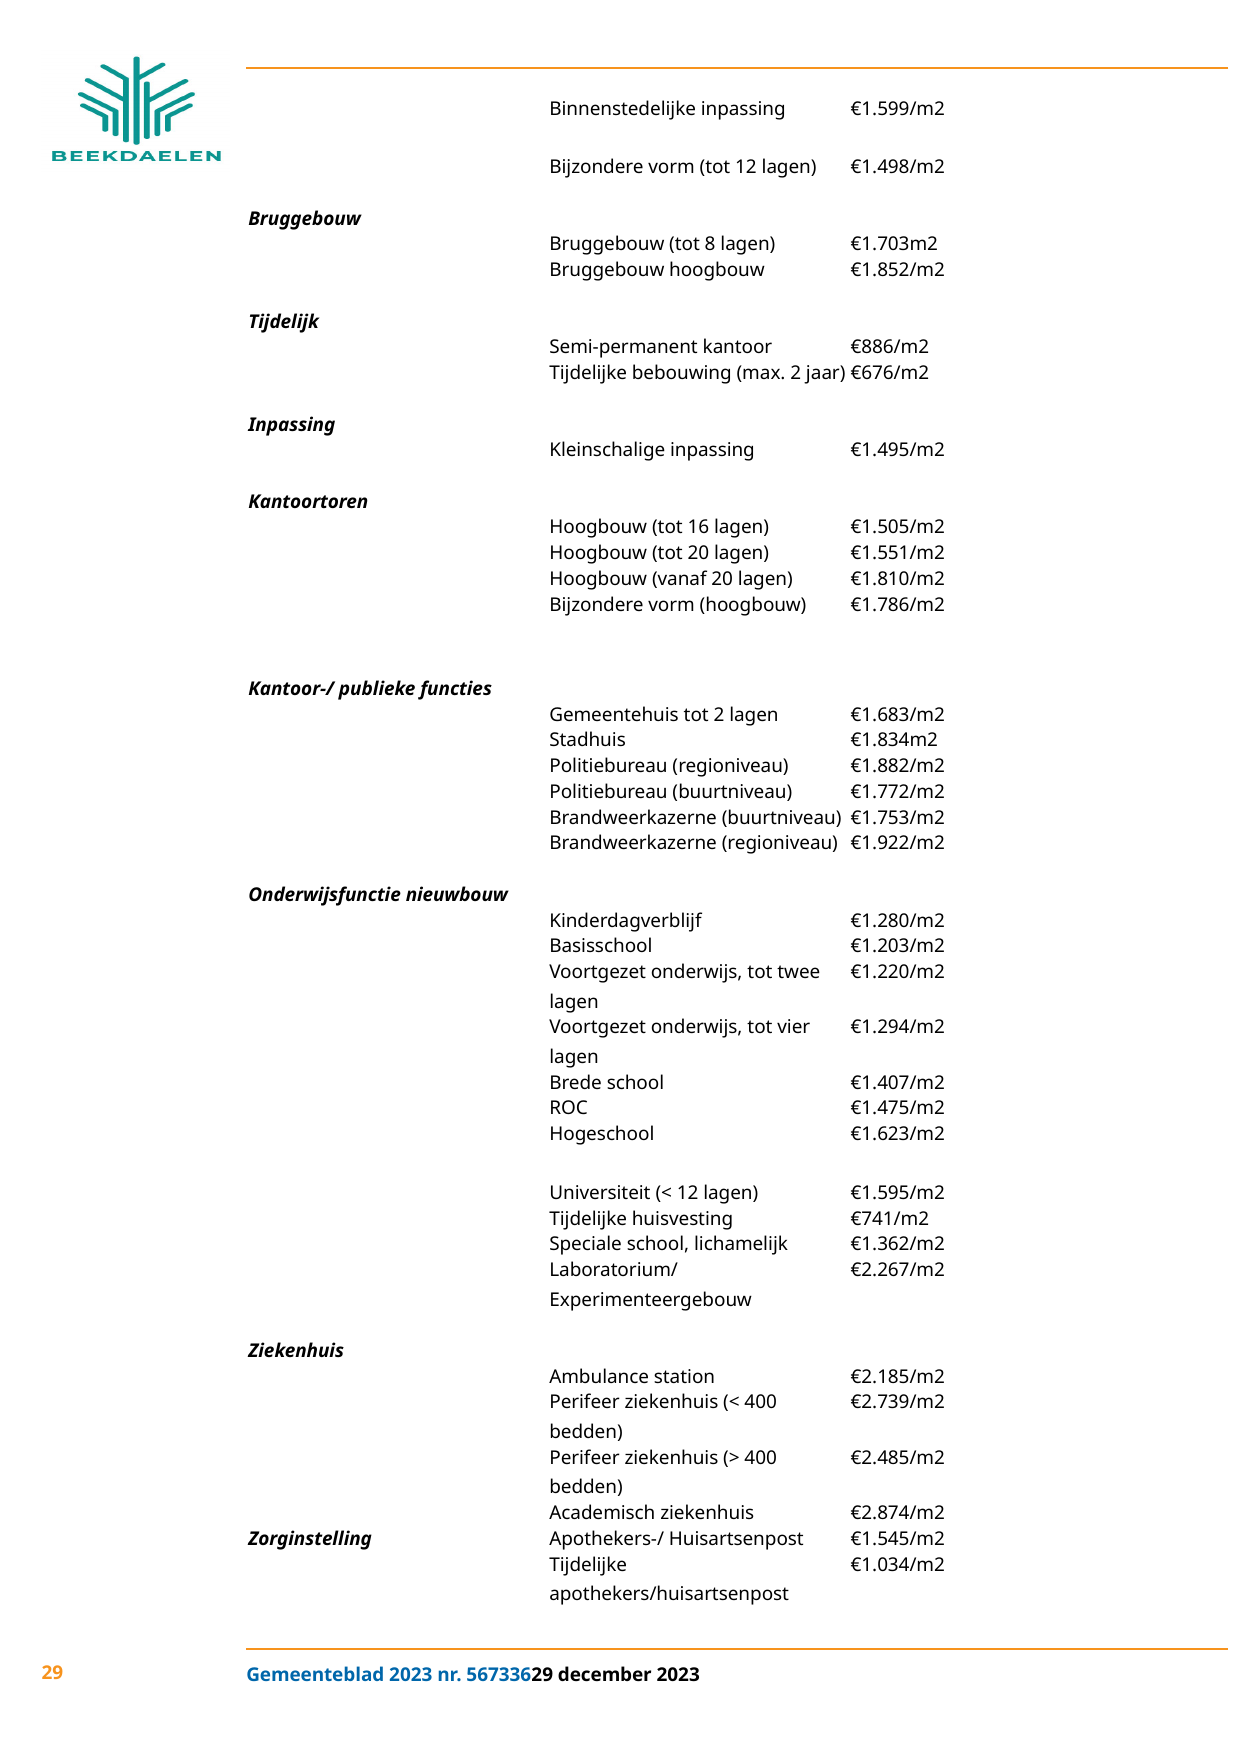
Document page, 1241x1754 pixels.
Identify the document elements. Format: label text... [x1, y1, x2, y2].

table_cell Bruggebouw hoogbouw [549, 256, 850, 282]
table_cell [248, 1014, 549, 1069]
table_cell Apothekers-/ Huisartsenpost [549, 1525, 850, 1551]
table_cell [549, 411, 850, 436]
table_cell [248, 1205, 549, 1230]
table_cell Zorginstelling [248, 1525, 549, 1551]
table_cell Brandweerkazerne (buurtniveau) [549, 804, 850, 829]
table_cell [549, 675, 850, 701]
table_cell €1.852/m2 [850, 256, 1152, 282]
table_cell ROC [549, 1095, 850, 1120]
table_header [248, 650, 549, 675]
table_cell Stadhuis [549, 727, 850, 752]
table_cell €1.683/m2 [850, 701, 1152, 727]
table_cell €1.623/m2 [850, 1120, 1152, 1146]
table_cell [248, 565, 549, 591]
table_cell Politiebureau (regioniveau) [549, 753, 850, 778]
table_cell €1.220/m2 [850, 958, 1152, 1013]
table_cell [248, 1230, 549, 1256]
table_cell Kantoortoren [248, 488, 549, 514]
table_cell [248, 1499, 549, 1525]
table_cell [248, 591, 549, 617]
table_cell €2.485/m2 [850, 1444, 1152, 1499]
table_cell [850, 881, 1152, 907]
table_cell [248, 1095, 549, 1120]
table_cell [850, 179, 1152, 205]
table_cell Brede school [549, 1069, 850, 1094]
table_cell [248, 256, 549, 282]
table_cell €741/m2 [850, 1205, 1152, 1230]
table_cell [549, 1337, 850, 1363]
table_cell [248, 958, 549, 1013]
table_cell €1.475/m2 [850, 1095, 1152, 1120]
table_cell [248, 1311, 549, 1337]
table_cell Tijdelijke apothekers/huisartsenpost [549, 1551, 850, 1606]
table_cell Tijdelijk [248, 308, 549, 333]
table_cell Gemeentehuis tot 2 lagen [549, 701, 850, 727]
table_cell [248, 855, 549, 881]
table_cell Speciale school, lichamelijk [549, 1230, 850, 1256]
picture [41, 47, 231, 172]
table_cell [248, 334, 549, 359]
table_cell [549, 1311, 850, 1337]
table_cell [248, 359, 549, 385]
table_cell Perifeer ziekenhuis (< 400 bedden) [549, 1389, 850, 1444]
table_cell Kleinschalige inpassing [549, 436, 850, 462]
table_cell [248, 1444, 549, 1499]
table_cell €1.703m2 [850, 231, 1152, 256]
table_cell Voortgezet onderwijs, tot twee lagen [549, 958, 850, 1013]
table_cell €1.551/m2 [850, 539, 1152, 565]
table_cell Hoogbouw (vanaf 20 lagen) [549, 565, 850, 591]
table_cell [248, 1120, 549, 1146]
table_cell Basisschool [549, 933, 850, 958]
table_cell €2.185/m2 [850, 1363, 1152, 1389]
table_cell €886/m2 [850, 334, 1152, 359]
table_cell Binnenstedelijke inpassing [549, 95, 850, 121]
table_cell Ambulance station [549, 1363, 850, 1389]
table_cell [850, 675, 1152, 701]
table_cell €1.362/m2 [850, 1230, 1152, 1256]
table_cell [549, 855, 850, 881]
table_cell €1.599/m2 [850, 95, 1152, 121]
table_cell [248, 1256, 549, 1311]
table_cell Bijzondere vorm (hoogbouw) [549, 591, 850, 617]
table_cell [248, 539, 549, 565]
table_cell [248, 701, 549, 727]
table_cell [248, 514, 549, 539]
table_cell €1.280/m2 [850, 907, 1152, 932]
table_cell [248, 1363, 549, 1389]
table_cell Laboratorium/ Experimenteergebouw [549, 1256, 850, 1311]
table_cell [850, 488, 1152, 514]
table_cell €1.753/m2 [850, 804, 1152, 829]
table_cell Semi-permanent kantoor [549, 334, 850, 359]
table_cell €2.267/m2 [850, 1256, 1152, 1311]
table_cell €1.545/m2 [850, 1525, 1152, 1551]
table_header [549, 650, 850, 675]
table_cell €1.034/m2 [850, 1551, 1152, 1606]
table_cell [549, 385, 850, 411]
table_cell €1.882/m2 [850, 753, 1152, 778]
table_cell [248, 231, 549, 256]
table_cell Tijdelijke bebouwing (max. 2 jaar) [549, 359, 850, 385]
table_cell Bruggebouw [248, 205, 549, 231]
table_cell [248, 282, 549, 308]
table_cell Kantoor-/ publieke functies [248, 675, 549, 701]
table_cell €1.294/m2 [850, 1014, 1152, 1069]
table_cell €1.505/m2 [850, 514, 1152, 539]
table_cell [248, 933, 549, 958]
table_cell [549, 488, 850, 514]
table_cell [248, 95, 549, 121]
table_cell [248, 1551, 549, 1606]
table_cell [549, 308, 850, 333]
table_cell €1.810/m2 [850, 565, 1152, 591]
table_cell Hogeschool [549, 1120, 850, 1146]
table_cell Hoogbouw (tot 20 lagen) [549, 539, 850, 565]
table_cell [248, 778, 549, 804]
table_cell Academisch ziekenhuis [549, 1499, 850, 1525]
table_cell [248, 1069, 549, 1094]
table_cell [248, 804, 549, 829]
table_cell Hoogbouw (tot 16 lagen) [549, 514, 850, 539]
table_cell Brandweerkazerne (regioniveau) [549, 830, 850, 855]
table_header €1.498/m2 [850, 154, 1152, 179]
table_header [248, 1179, 549, 1205]
table_cell Perifeer ziekenhuis (> 400 bedden) [549, 1444, 850, 1499]
table_cell [248, 385, 549, 411]
table_cell €676/m2 [850, 359, 1152, 385]
table_cell [248, 179, 549, 205]
table_header €1.595/m2 [850, 1179, 1152, 1205]
table_cell €1.495/m2 [850, 436, 1152, 462]
table_cell Onderwijsfunctie nieuwbouw [248, 881, 549, 907]
table_cell Bruggebouw (tot 8 lagen) [549, 231, 850, 256]
table_cell [850, 282, 1152, 308]
table_cell €2.739/m2 [850, 1389, 1152, 1444]
table_cell €1.786/m2 [850, 591, 1152, 617]
table_cell [549, 462, 850, 488]
table_cell Kinderdagverblijf [549, 907, 850, 932]
table_cell [248, 727, 549, 752]
table_cell €1.834m2 [850, 727, 1152, 752]
table_cell [549, 282, 850, 308]
table_cell Tijdelijke huisvesting [549, 1205, 850, 1230]
table_cell [850, 462, 1152, 488]
table_cell €1.203/m2 [850, 933, 1152, 958]
table_cell Ziekenhuis [248, 1337, 549, 1363]
table_cell [248, 1389, 549, 1444]
table_cell €1.407/m2 [850, 1069, 1152, 1094]
table_cell Politiebureau (buurtniveau) [549, 778, 850, 804]
table_cell €2.874/m2 [850, 1499, 1152, 1525]
table_cell [549, 881, 850, 907]
table_cell [850, 385, 1152, 411]
table_header [850, 650, 1152, 675]
table_cell Voortgezet onderwijs, tot vier lagen [549, 1014, 850, 1069]
table_cell Inpassing [248, 411, 549, 436]
table_cell €1.772/m2 [850, 778, 1152, 804]
table_cell [850, 1311, 1152, 1337]
table_cell [850, 1337, 1152, 1363]
table_cell €1.922/m2 [850, 830, 1152, 855]
table_cell [248, 830, 549, 855]
table_cell [248, 462, 549, 488]
table_cell [248, 753, 549, 778]
table_cell [549, 179, 850, 205]
table_header Universiteit (< 12 lagen) [549, 1179, 850, 1205]
table_cell [850, 855, 1152, 881]
table_header [248, 154, 549, 179]
table_header Bijzondere vorm (tot 12 lagen) [549, 154, 850, 179]
table_cell [248, 436, 549, 462]
table_cell [549, 205, 850, 231]
table_cell [850, 308, 1152, 333]
table_cell [850, 205, 1152, 231]
table_cell [248, 907, 549, 932]
table_cell [850, 411, 1152, 436]
